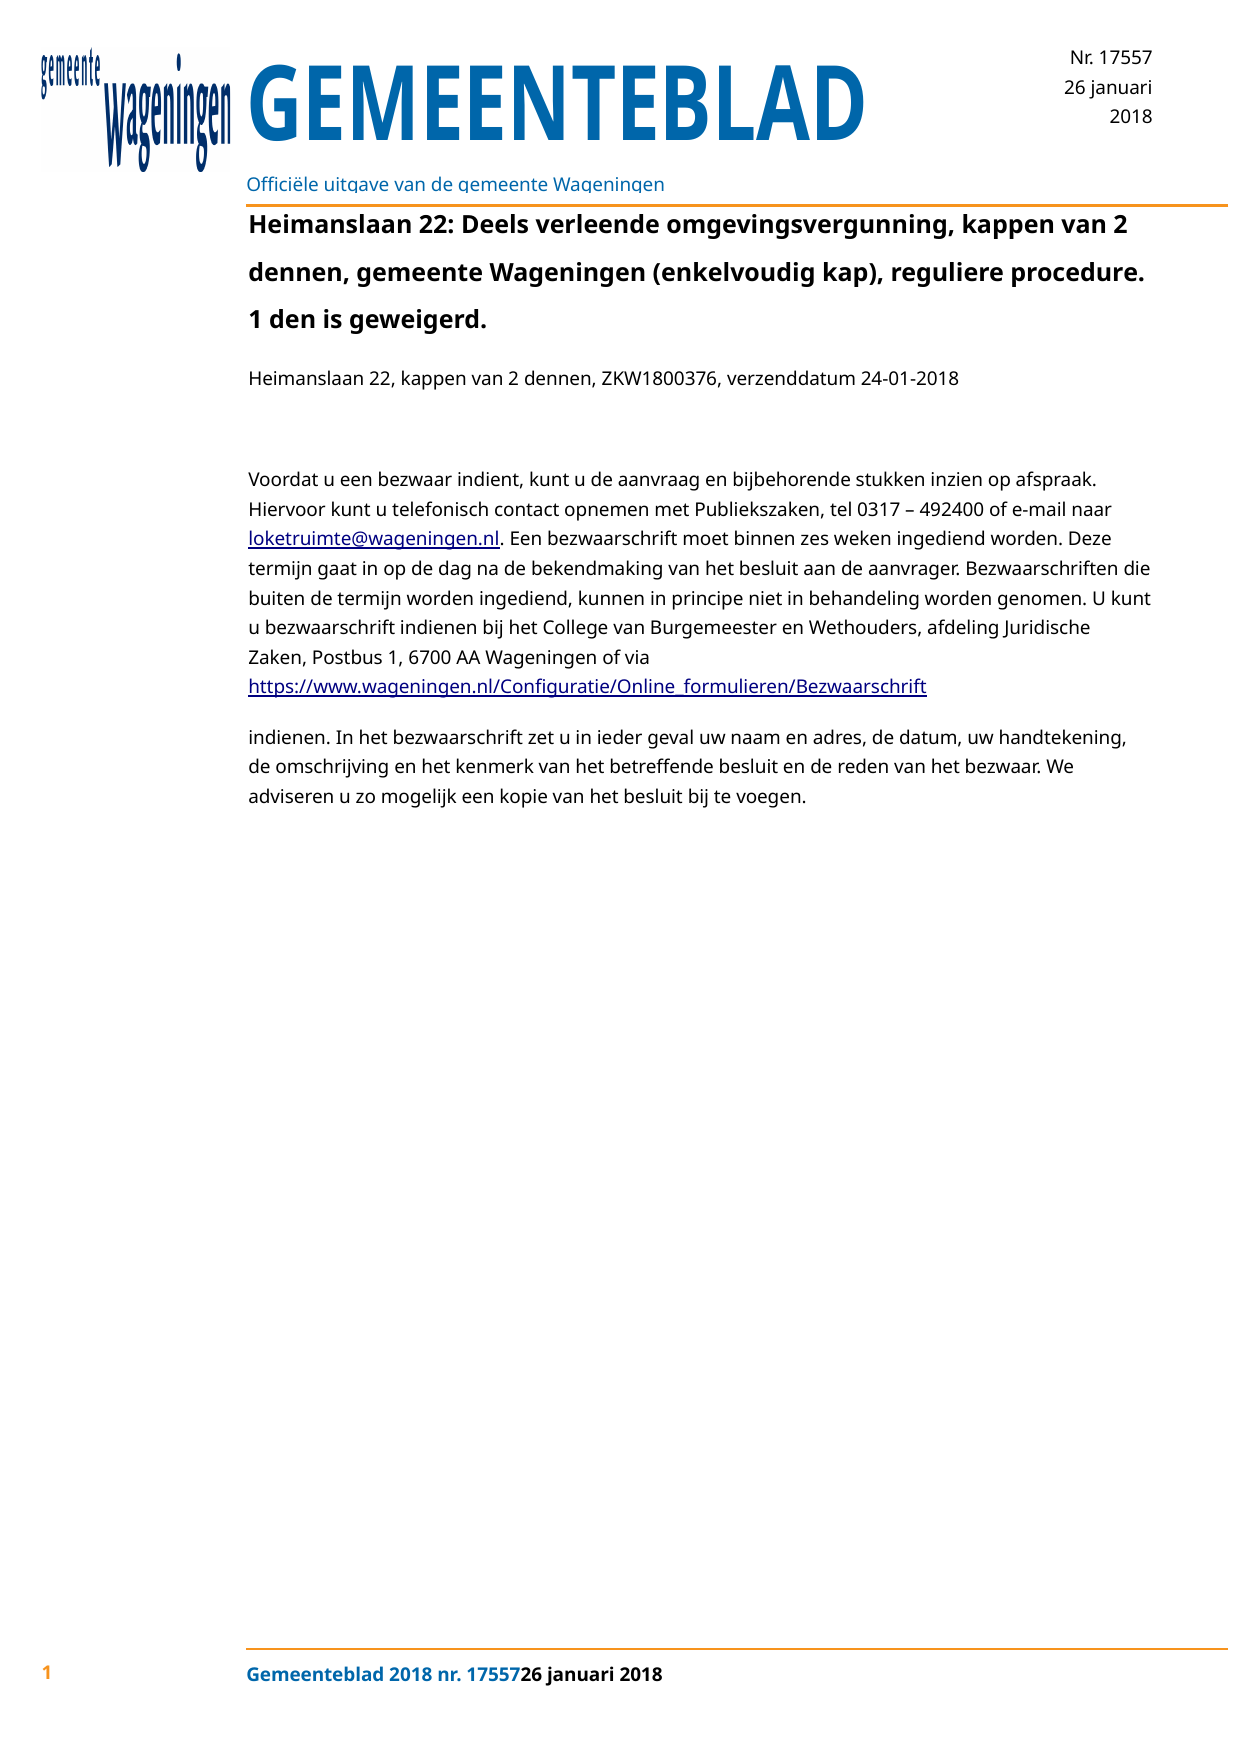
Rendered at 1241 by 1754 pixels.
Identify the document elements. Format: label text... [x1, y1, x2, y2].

picture [41, 47, 231, 172]
text Heimanslaan 22: Deels verleende omgevingsvergunning, kappen van 2 dennen, gemeente Wageningen (enkelvoudig kap), reguliere procedure. 1 den is geweigerd. [248, 207, 1152, 336]
text indienen. In het bezwaarschrift zet u in ieder geval uw naam en adres, de datum, uw handtekening, de omschrijving en het kenmerk van het betreffende besluit en de reden van het bezwaar. We adviseren u zo mogelijk een kopie van het besluit bij te voegen. [248, 724, 1152, 809]
text Heimanslaan 22, kappen van 2 dennen, ZKW1800376, verzenddatum 24-01-2018 [248, 366, 1152, 391]
text Voordat u een bezwaar indient, kunt u de aanvraag en bijbehorende stukken inzien op afspraak. Hiervoor kunt u telefonisch contact opnemen met Publiekszaken, tel 0317 – 492400 of e-mail naar loketruimte@wageningen.nl. Een bezwaarschrift moet binnen zes weken ingediend worden. Deze termijn gaat in op de dag na de bekendmaking van het besluit aan de aanvrager. Bezwaarschriften die buiten de termijn worden ingediend, kunnen in principe niet in behandeling worden genomen. U kunt u bezwaarschrift indienen bij het College van Burgemeester en Wethouders, afdeling Juridische Zaken, Postbus 1, 6700 AA Wageningen of via https://www.wageningen.nl/Configuratie/Online_formulieren/Bezwaarschrift [248, 466, 1152, 699]
